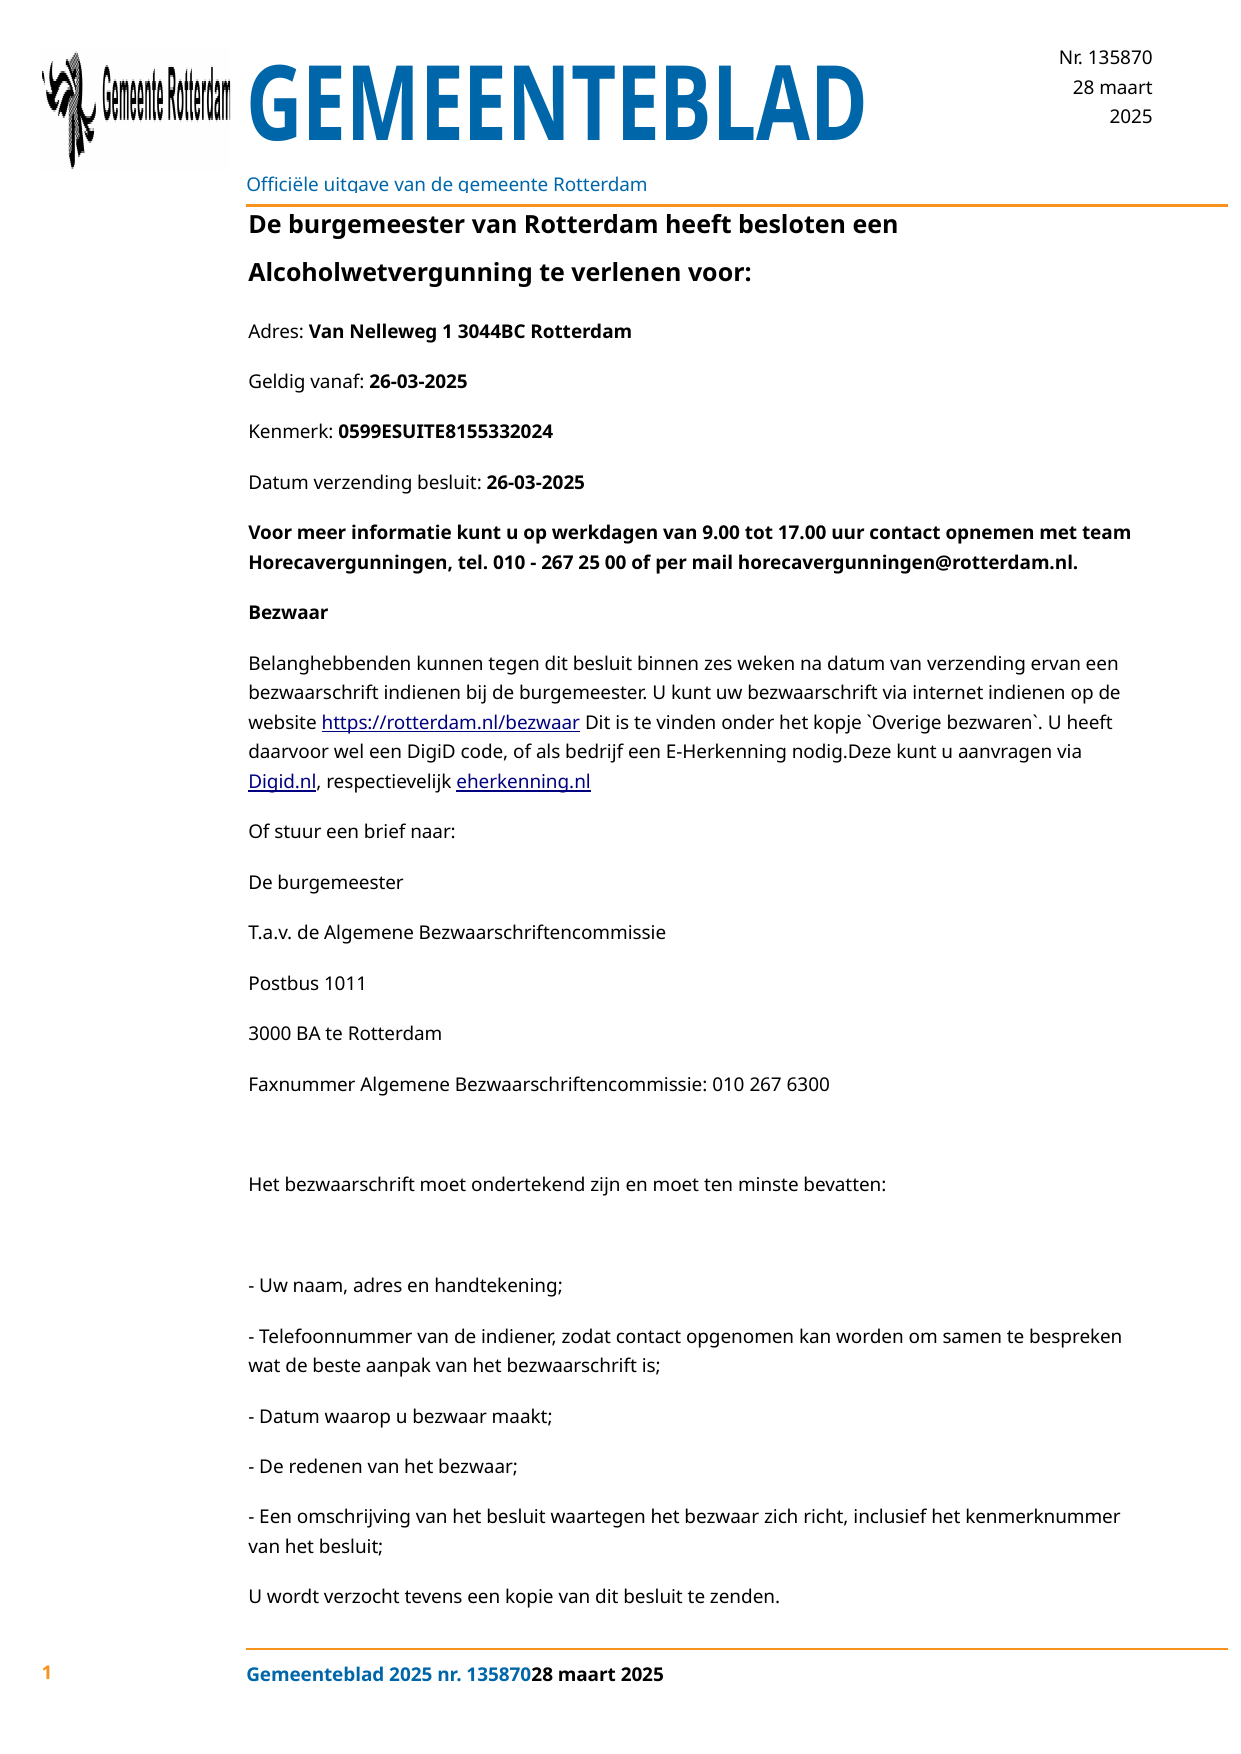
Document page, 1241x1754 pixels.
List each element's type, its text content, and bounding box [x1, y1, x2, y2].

text 3000 BA te Rotterdam [248, 1020, 1152, 1046]
text U wordt verzocht tevens een kopie van dit besluit te zenden. [248, 1584, 1152, 1609]
text Adres: Van Nelleweg 1 3044BC Rotterdam [248, 318, 1152, 344]
text Faxnummer Algemene Bezwaarschriftencommissie: 010 267 6300 [248, 1071, 1152, 1097]
text - De redenen van het bezwaar; [248, 1453, 1152, 1479]
text Kenmerk: 0599ESUITE8155332024 [248, 419, 1152, 444]
text - Uw naam, adres en handtekening; [248, 1272, 1152, 1298]
text Of stuur een brief naar: [248, 819, 1152, 844]
picture [41, 47, 231, 172]
text Het bezwaarschrift moet ondertekend zijn en moet ten minste bevatten: [248, 1172, 1152, 1197]
text - Telefoonnummer van de indiener, zodat contact opgenomen kan worden om samen te bespreken wat de beste aanpak van het bezwaarschrift is; [248, 1323, 1152, 1378]
text T.a.v. de Algemene Bezwaarschriftencommissie [248, 919, 1152, 945]
text De burgemeester [248, 869, 1152, 895]
text - Een omschrijving van het besluit waartegen het bezwaar zich richt, inclusief het kenmerknummer van het besluit; [248, 1504, 1152, 1559]
text Postbus 1011 [248, 970, 1152, 996]
text - Datum waarop u bezwaar maakt; [248, 1403, 1152, 1429]
text Bezwaar [248, 599, 1152, 625]
text De burgemeester van Rotterdam heeft besloten een Alcoholwetvergunning te verlenen voor: [248, 207, 1152, 288]
text Voor meer informatie kunt u op werkdagen van 9.00 tot 17.00 uur contact opnemen met team Horecavergunningen, tel. 010 - 267 25 00 of per mail horecavergunningen@rotterdam.nl. [248, 519, 1152, 575]
text Belanghebbenden kunnen tegen dit besluit binnen zes weken na datum van verzending ervan een bezwaarschrift indienen bij de burgemeester. U kunt uw bezwaarschrift via internet indienen op de website https://rotterdam.nl/bezwaar Dit is te vinden onder het kopje `Overige bezwaren`. U heeft daarvoor wel een DigiD code, of als bedrijf een E-Herkenning nodig.Deze kunt u aanvragen via Digid.nl, respectievelijk eherkenning.nl [248, 650, 1152, 794]
text Datum verzending besluit: 26-03-2025 [248, 469, 1152, 495]
text Geldig vanaf: 26-03-2025 [248, 368, 1152, 394]
